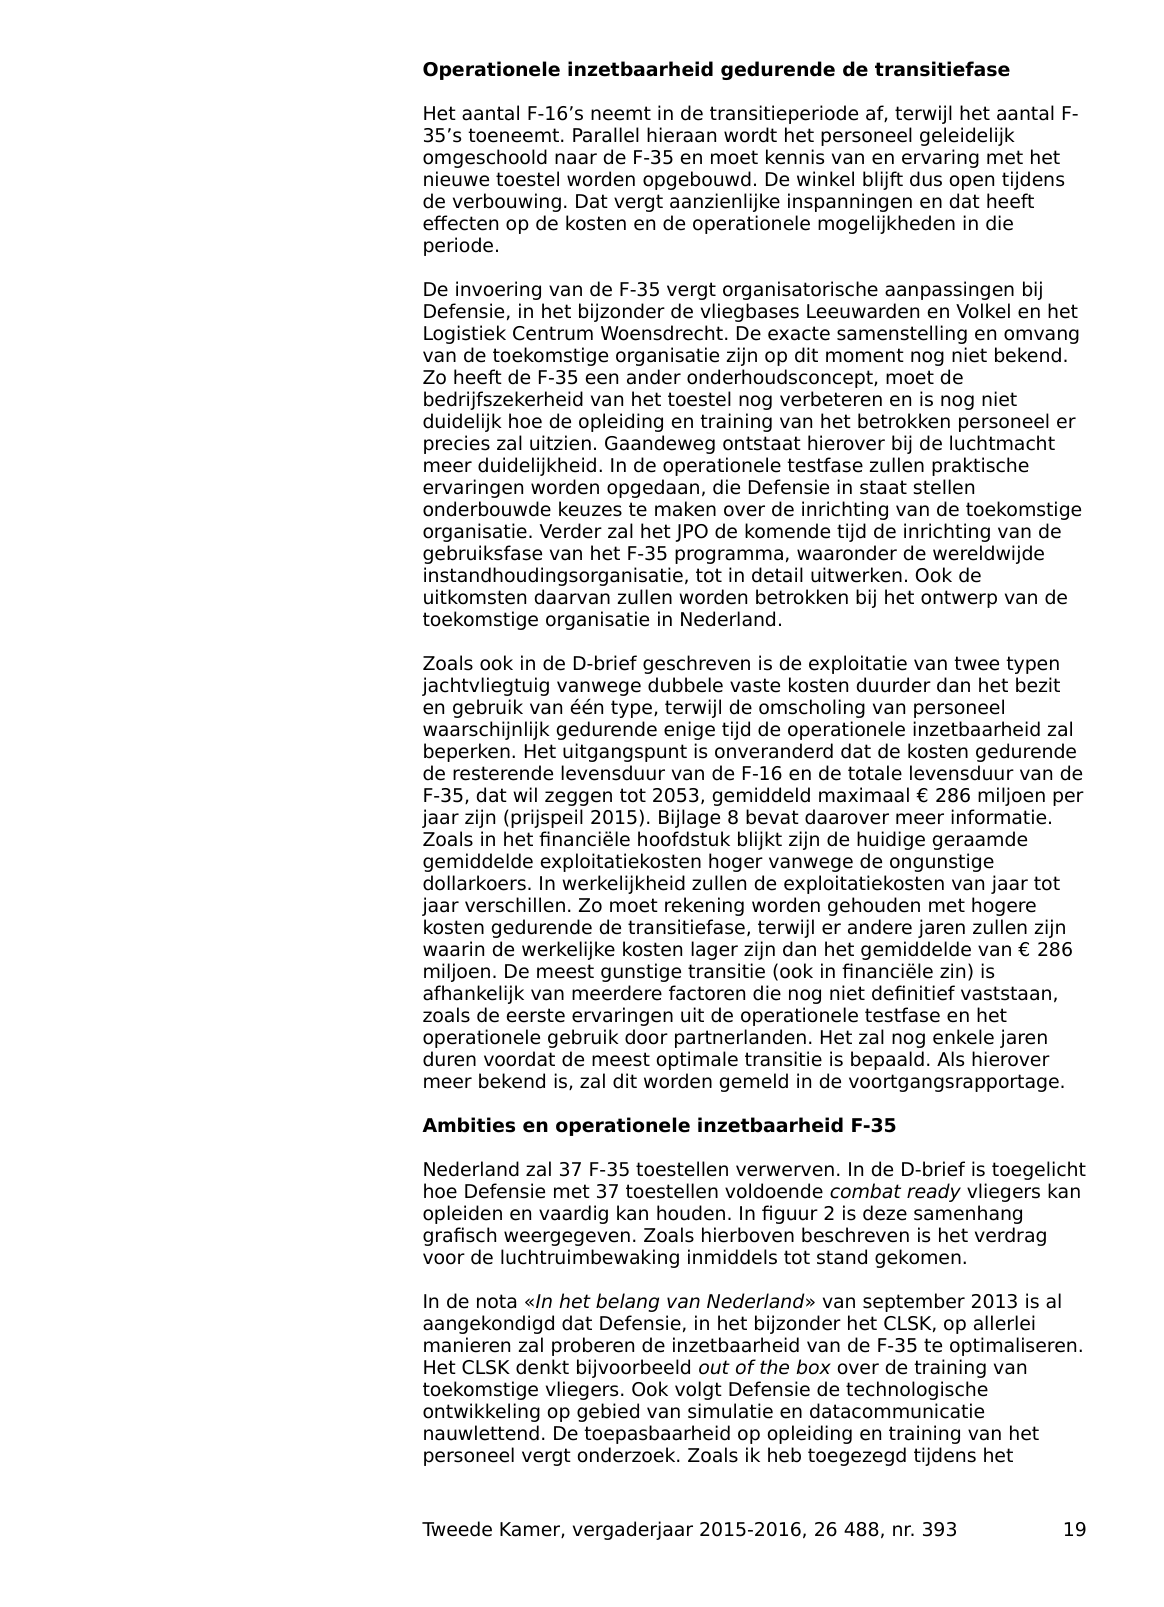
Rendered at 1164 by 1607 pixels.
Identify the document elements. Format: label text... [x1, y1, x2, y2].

subtitle Operationele inzetbaarheid gedurende de transitiefase [422, 59, 1087, 81]
text Nederland zal 37 F-35 toestellen verwerven. In de D-brief is toegelicht hoe Defensie met 37 toestellen voldoende combat ready vliegers kan opleiden en vaardig kan houden. In figuur 2 is deze samenhang grafisch weergegeven. Zoals hierboven beschreven is het verdrag voor de luchtruimbewaking inmiddels tot stand gekomen. [422, 1159, 1087, 1269]
text De invoering van de F-35 vergt organisatorische aanpassingen bij Defensie, in het bijzonder de vliegbases Leeuwarden en Volkel en het Logistiek Centrum Woensdrecht. De exacte samenstelling en omvang van de toekomstige organisatie zijn op dit moment nog niet bekend. Zo heeft de F-35 een ander onderhoudsconcept, moet de bedrijfszekerheid van het toestel nog verbeteren en is nog niet duidelijk hoe de opleiding en training van het betrokken personeel er precies zal uitzien. Gaandeweg ontstaat hierover bij de luchtmacht meer duidelijkheid. In de operationele testfase zullen praktische ervaringen worden opgedaan, die Defensie in staat stellen onderbouwde keuzes te maken over de inrichting van de toekomstige organisatie. Verder zal het JPO de komende tijd de inrichting van de gebruiksfase van het F-35 programma, waaronder de wereldwijde instandhoudingsorganisatie, tot in detail uitwerken. Ook de uitkomsten daarvan zullen worden betrokken bij het ontwerp van de toekomstige organisatie in Nederland. [422, 279, 1087, 631]
text In de nota «In het belang van Nederland» van september 2013 is al aangekondigd dat Defensie, in het bijzonder het CLSK, op allerlei manieren zal proberen de inzetbaarheid van de F-35 te optimaliseren. Het CLSK denkt bijvoorbeeld out of the box over de training van toekomstige vliegers. Ook volgt Defensie de technologische ontwikkeling op gebied van simulatie en datacommunicatie nauwlettend. De toepasbaarheid op opleiding en training van het personeel vergt onderzoek. Zoals ik heb toegezegd tijdens het [422, 1291, 1087, 1467]
text Zoals ook in de D-brief geschreven is de exploitatie van twee typen jachtvliegtuig vanwege dubbele vaste kosten duurder dan het bezit en gebruik van één type, terwijl de omscholing van personeel waarschijnlijk gedurende enige tijd de operationele inzetbaarheid zal beperken. Het uitgangspunt is onveranderd dat de kosten gedurende de resterende levensduur van de F-16 en de totale levensduur van de F-35, dat wil zeggen tot 2053, gemiddeld maximaal € 286 miljoen per jaar zijn (prijspeil 2015). Bijlage 8 bevat daarover meer informatie. Zoals in het financiële hoofdstuk blijkt zijn de huidige geraamde gemiddelde exploitatiekosten hoger vanwege de ongunstige dollarkoers. In werkelijkheid zullen de exploitatiekosten van jaar tot jaar verschillen. Zo moet rekening worden gehouden met hogere kosten gedurende de transitiefase, terwijl er andere jaren zullen zijn waarin de werkelijke kosten lager zijn dan het gemiddelde van € 286 miljoen. De meest gunstige transitie (ook in financiële zin) is afhankelijk van meerdere factoren die nog niet definitief vaststaan, zoals de eerste ervaringen uit de operationele testfase en het operationele gebruik door partnerlanden. Het zal nog enkele jaren duren voordat de meest optimale transitie is bepaald. Als hierover meer bekend is, zal dit worden gemeld in de voortgangsrapportage. [422, 653, 1087, 1093]
text Het aantal F-16’s neemt in de transitieperiode af, terwijl het aantal F-35’s toeneemt. Parallel hieraan wordt het personeel geleidelijk omgeschoold naar de F-35 en moet kennis van en ervaring met het nieuwe toestel worden opgebouwd. De winkel blijft dus open tijdens de verbouwing. Dat vergt aanzienlijke inspanningen en dat heeft effecten op de kosten en de operationele mogelijkheden in die periode. [422, 103, 1087, 257]
subtitle Ambities en operationele inzetbaarheid F-35 [422, 1115, 1087, 1137]
